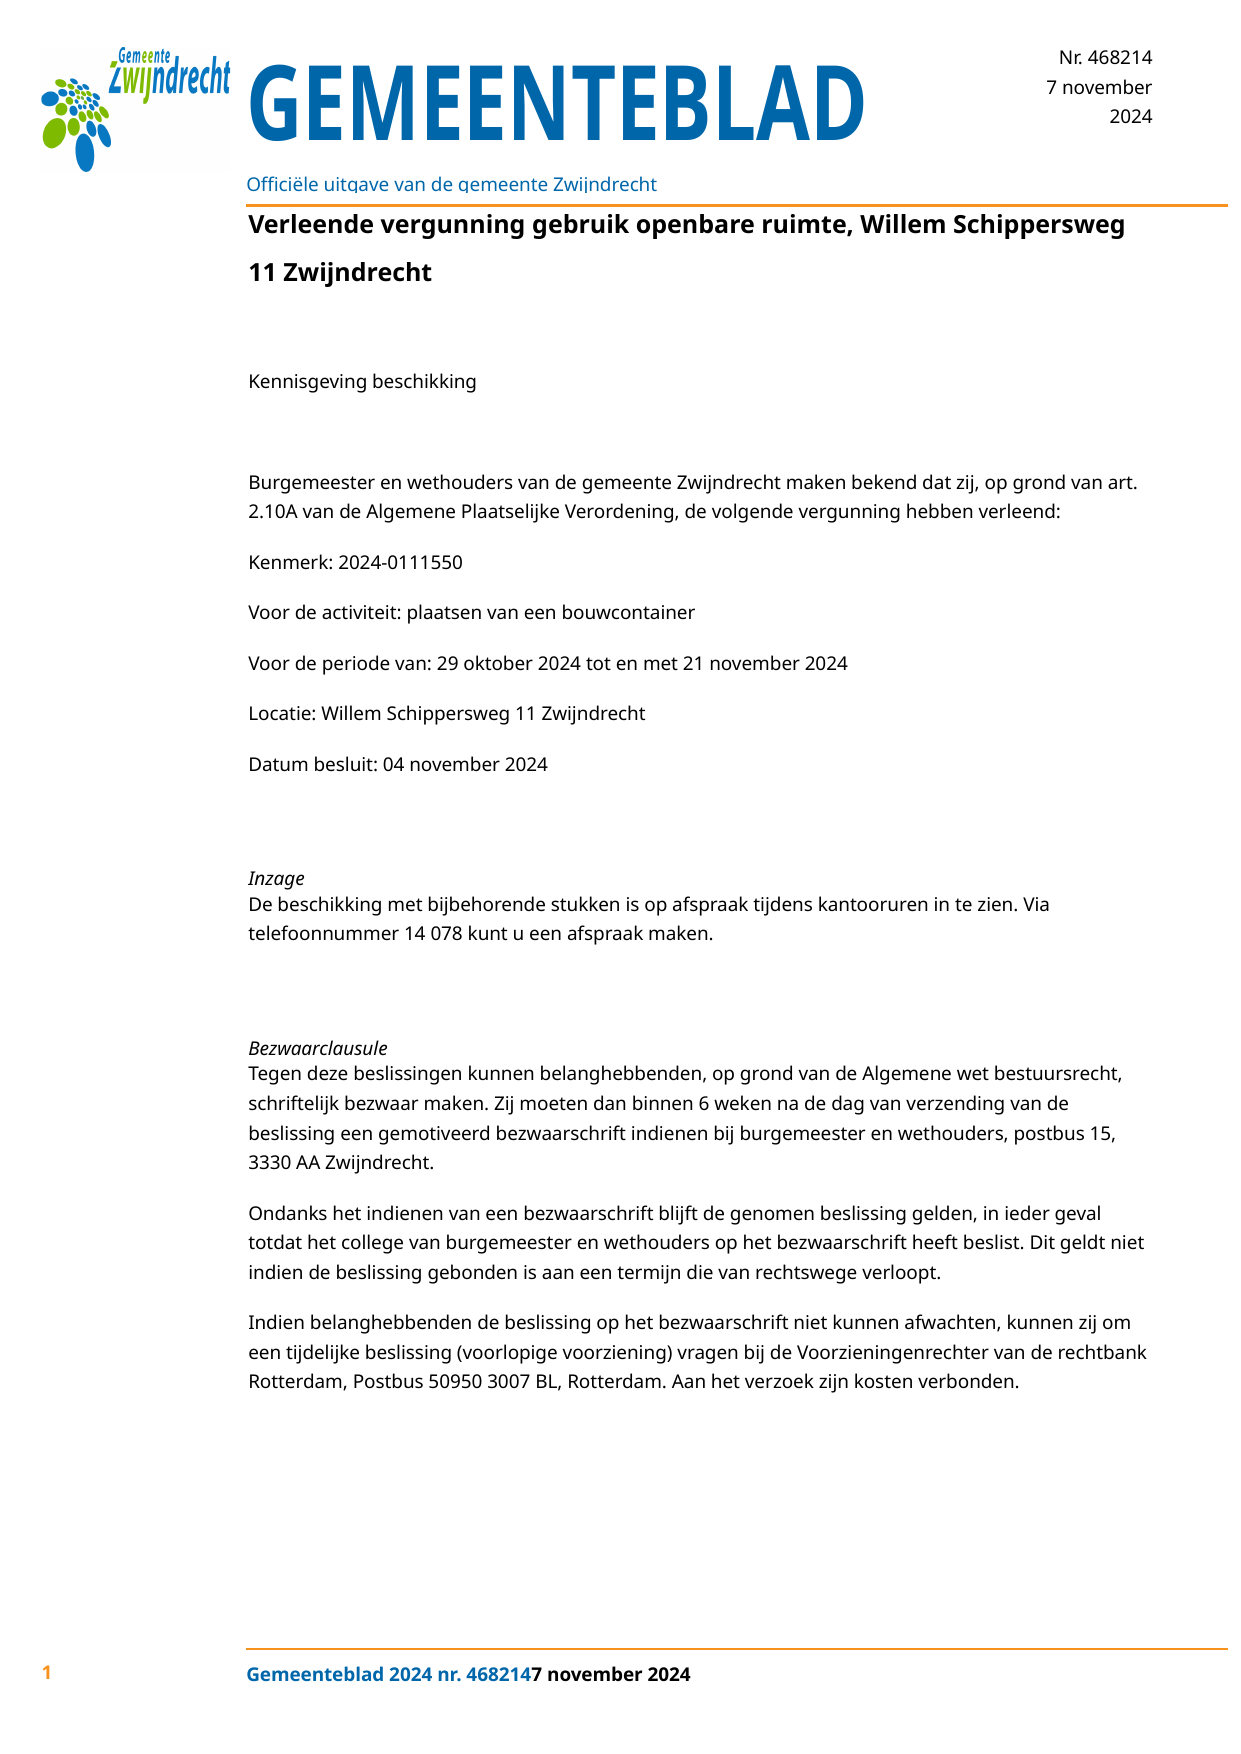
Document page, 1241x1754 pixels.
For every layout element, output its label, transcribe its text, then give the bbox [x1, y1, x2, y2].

text Indien belanghebbenden de beslissing op het bezwaarschrift niet kunnen afwachten, kunnen zij om een tijdelijke beslissing (voorlopige voorziening) vragen bij de Voorzieningenrechter van de rechtbank Rotterdam, Postbus 50950 3007 BL, Rotterdam. Aan het verzoek zijn kosten verbonden. [248, 1309, 1152, 1394]
text De beschikking met bijbehorende stukken is op afspraak tijdens kantooruren in te zien. Via telefoonnummer 14 078 kunt u een afspraak maken. [248, 891, 1152, 946]
text Ondanks het indienen van een bezwaarschrift blijft de genomen beslissing gelden, in ieder geval totdat het college van burgemeester en wethouders op het bezwaarschrift heeft beslist. Dit geldt niet indien de beslissing gebonden is aan een termijn die van rechtswege verloopt. [248, 1200, 1152, 1285]
text Voor de activiteit: plaatsen van een bouwcontainer [248, 599, 1152, 625]
text Bezwaarclausule [248, 1035, 1152, 1061]
text Inzage [248, 865, 1152, 891]
text Verleende vergunning gebruik openbare ruimte, Willem Schippersweg 11 Zwijndrecht [248, 207, 1152, 288]
text Voor de periode van: 29 oktober 2024 tot en met 21 november 2024 [248, 650, 1152, 676]
text Locatie: Willem Schippersweg 11 Zwijndrecht [248, 700, 1152, 726]
text Datum besluit: 04 november 2024 [248, 751, 1152, 777]
text Tegen deze beslissingen kunnen belanghebbenden, op grond van de Algemene wet bestuursrecht, schriftelijk bezwaar maken. Zij moeten dan binnen 6 weken na de dag van verzending van de beslissing een gemotiveerd bezwaarschrift indienen bij burgemeester en wethouders, postbus 15, 3330 AA Zwijndrecht. [248, 1061, 1152, 1175]
picture [41, 47, 231, 172]
text Burgemeester en wethouders van de gemeente Zwijndrecht maken bekend dat zij, op grond van art. 2.10A van de Algemene Plaatselijke Verordening, de volgende vergunning hebben verleend: [248, 469, 1152, 524]
text Kennisgeving beschikking [248, 368, 1152, 394]
text Kenmerk: 2024-0111550 [248, 549, 1152, 575]
